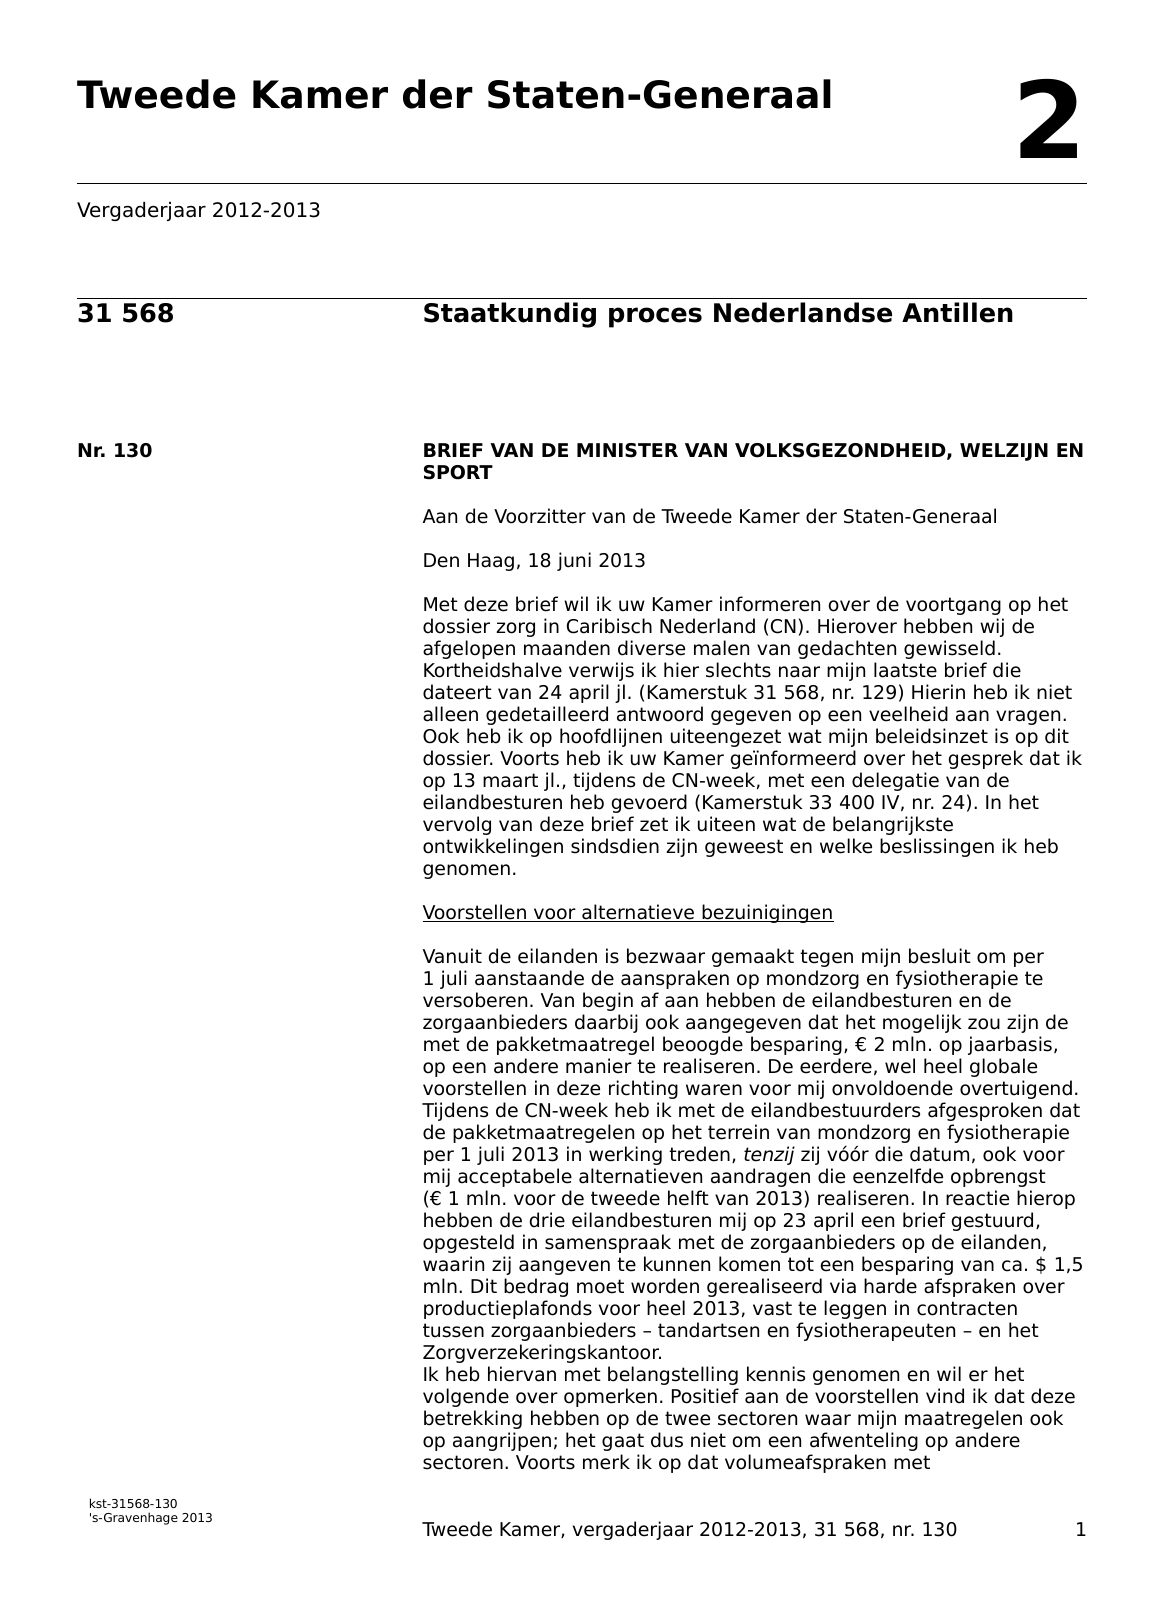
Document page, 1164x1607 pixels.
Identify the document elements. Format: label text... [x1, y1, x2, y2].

subtitle Nr. 130 BRIEF VAN DE MINISTER VAN VOLKSGEZONDHEID, WELZIJN EN SPORT [77, 440, 1087, 484]
text 's-Gravenhage 2013 [88, 1511, 323, 1525]
text Aan de Voorzitter van de Tweede Kamer der Staten-Generaal [422, 506, 1087, 528]
text Met deze brief wil ik uw Kamer informeren over de voortgang op het dossier zorg in Caribisch Nederland (CN). Hierover hebben wij de afgelopen maanden diverse malen van gedachten gewisseld. Kortheidshalve verwijs ik hier slechts naar mijn laatste brief die dateert van 24 april jl. (Kamerstuk 31 568, nr. 129) Hierin heb ik niet alleen gedetailleerd antwoord gegeven op een veelheid aan vragen. Ook heb ik op hoofdlijnen uiteengezet wat mijn beleidsinzet is op dit dossier. Voorts heb ik uw Kamer geïnformeerd over het gesprek dat ik op 13 maart jl., tijdens de CN-week, met een delegatie van de eilandbesturen heb gevoerd (Kamerstuk 33 400 IV, nr. 24). In het vervolg van deze brief zet ik uiteen wat de belangrijkste ontwikkelingen sindsdien zijn geweest en welke beslissingen ik heb genomen. [422, 594, 1087, 880]
subtitle 31 568 Staatkundig proces Nederlandse Antillen [77, 299, 1087, 329]
text Tijdens de CN-week heb ik met de eilandbestuurders afgesproken dat de pakketmaatregelen op het terrein van mondzorg en fysiotherapie per 1 juli 2013 in werking treden, tenzij zij vóór die datum, ook voor mij acceptabele alternatieven aandragen die eenzelfde opbrengst (€ 1 mln. voor de tweede helft van 2013) realiseren. In reactie hierop hebben de drie eilandbesturen mij op 23 april een brief gestuurd, opgesteld in samenspraak met de zorgaanbieders op de eilanden, waarin zij aangeven te kunnen komen tot een besparing van ca. $ 1,5 mln. Dit bedrag moet worden gerealiseerd via harde afspraken over productieplafonds voor heel 2013, vast te leggen in contracten tussen zorgaanbieders – tandartsen en fysiotherapeuten – en het Zorgverzekeringskantoor. [422, 1100, 1087, 1364]
text Den Haag, 18 juni 2013 [422, 550, 1087, 572]
text Vanuit de eilanden is bezwaar gemaakt tegen mijn besluit om per 1 juli aanstaande de aanspraken op mondzorg en fysiotherapie te versoberen. Van begin af aan hebben de eilandbesturen en de zorgaanbieders daarbij ook aangegeven dat het mogelijk zou zijn de met de pakketmaatregel beoogde besparing, € 2 mln. op jaarbasis, op een andere manier te realiseren. De eerdere, wel heel globale voorstellen in deze richting waren voor mij onvoldoende overtuigend. [422, 946, 1087, 1100]
table_header Tweede Kamer der Staten-Generaal [77, 59, 886, 183]
table_cell Vergaderjaar 2012-2013 [77, 184, 1087, 298]
text Ik heb hiervan met belangstelling kennis genomen en wil er het volgende over opmerken. Positief aan de voorstellen vind ik dat deze betrekking hebben op de twee sectoren waar mijn maatregelen ook op aangrijpen; het gaat dus niet om een afwenteling op andere sectoren. Voorts merk ik op dat volumeafspraken met [422, 1364, 1087, 1474]
text kst-31568-130 [88, 1497, 323, 1511]
subtitle Voorstellen voor alternatieve bezuinigingen [422, 902, 1087, 924]
table_header 2 [886, 59, 1087, 183]
